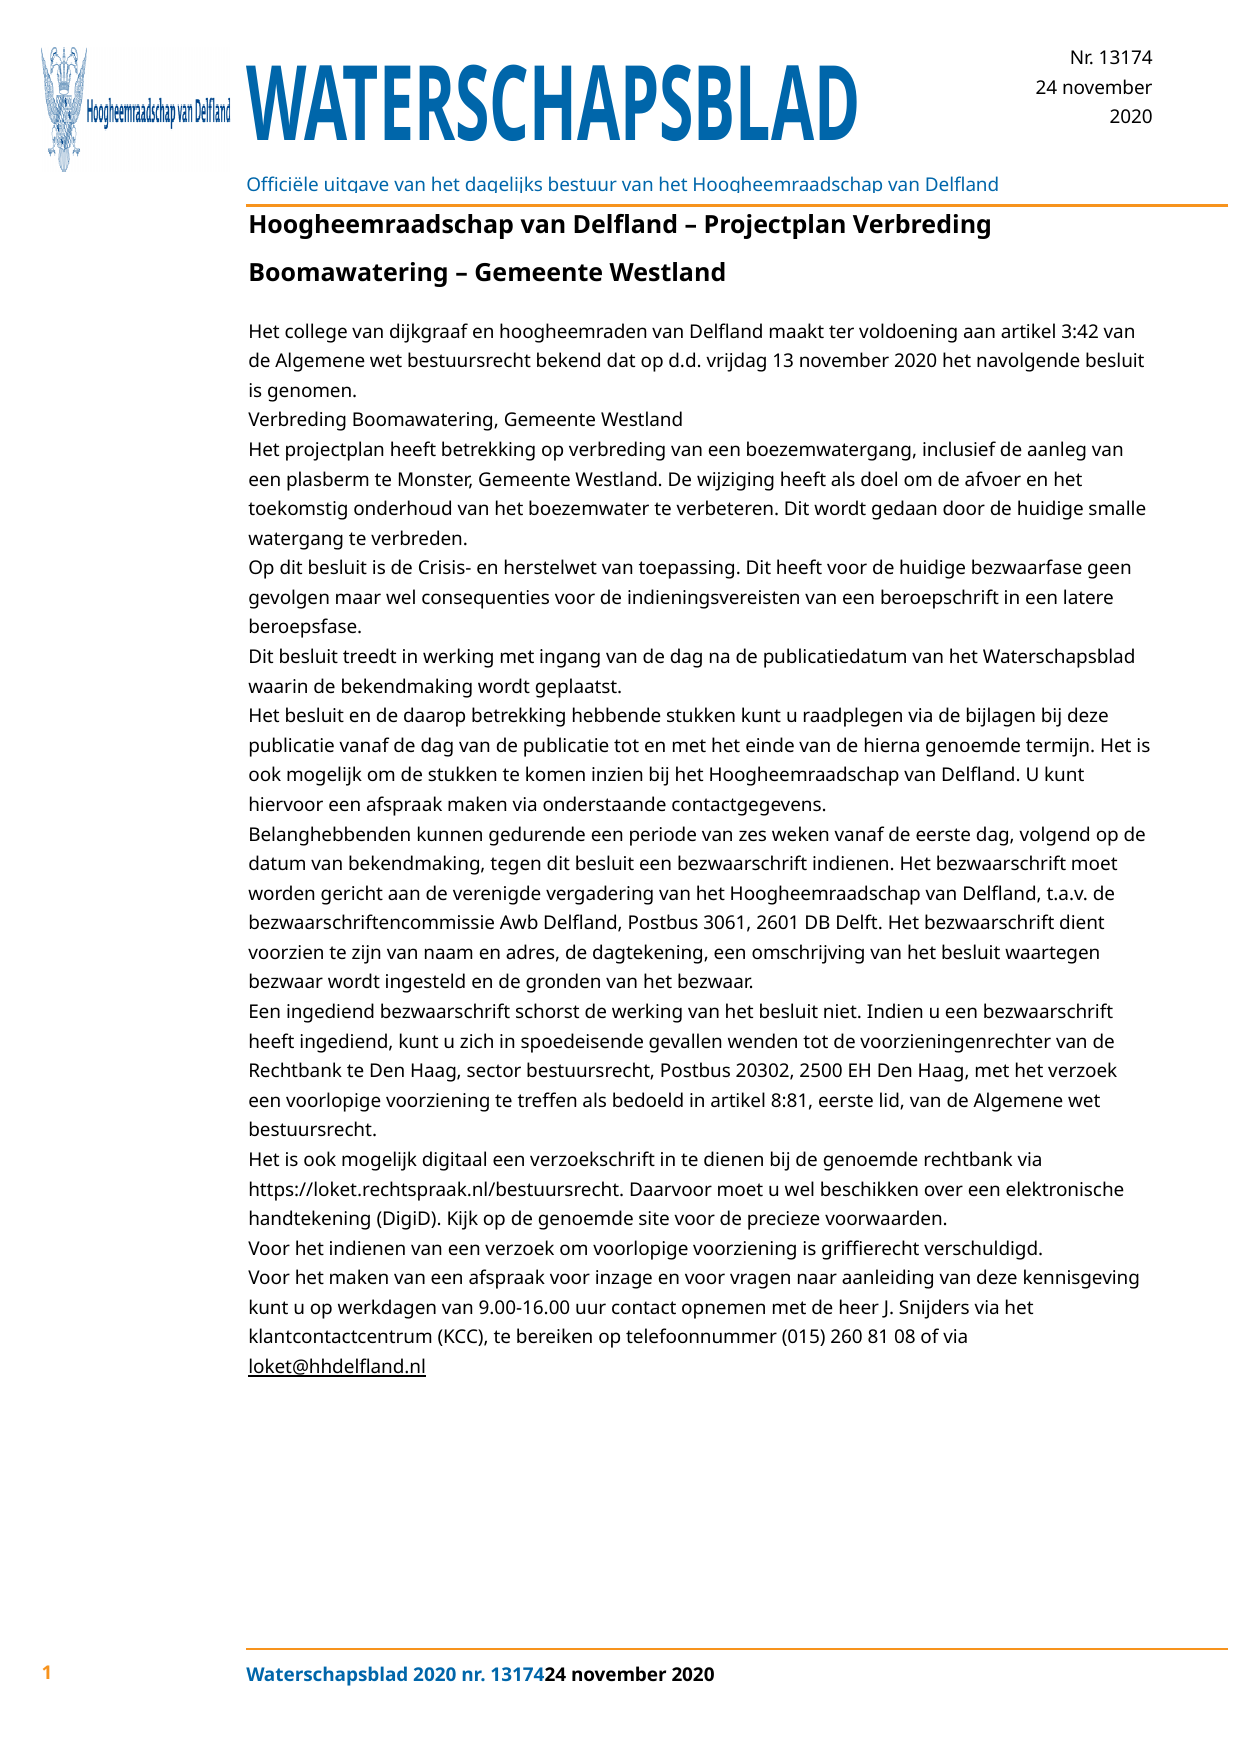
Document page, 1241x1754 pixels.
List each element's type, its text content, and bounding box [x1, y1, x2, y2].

text Op dit besluit is de Crisis- en herstelwet van toepassing. Dit heeft voor de huidige bezwaarfase geen gevolgen maar wel consequenties voor de indieningsvereisten van een beroepschrift in een latere beroepsfase. [248, 554, 1152, 639]
text Het is ook mogelijk digitaal een verzoekschrift in te dienen bij de genoemde rechtbank via https://loket.rechtspraak.nl/bestuursrecht. Daarvoor moet u wel beschikken over een elektronische handtekening (DigiD). Kijk op de genoemde site voor de precieze voorwaarden. [248, 1146, 1152, 1231]
text Voor het maken van een afspraak voor inzage en voor vragen naar aanleiding van deze kennisgeving kunt u op werkdagen van 9.00-16.00 uur contact opnemen met de heer J. Snijders via het klantcontactcentrum (KCC), te bereiken op telefoonnummer (015) 260 81 08 of via loket@hhdelfland.nl [248, 1264, 1152, 1379]
text Het besluit en de daarop betrekking hebbende stukken kunt u raadplegen via de bijlagen bij deze publicatie vanaf de dag van de publicatie tot en met het einde van de hierna genoemde termijn. Het is ook mogelijk om de stukken te komen inzien bij het Hoogheemraadschap van Delfland. U kunt hiervoor een afspraak maken via onderstaande contactgegevens. [248, 702, 1152, 817]
text Het college van dijkgraaf en hoogheemraden van Delfland maakt ter voldoening aan artikel 3:42 van de Algemene wet bestuursrecht bekend dat op d.d. vrijdag 13 november 2020 het navolgende besluit is genomen. [248, 318, 1152, 403]
text Het projectplan heeft betrekking op verbreding van een boezemwatergang, inclusief de aanleg van een plasberm te Monster, Gemeente Westland. De wijziging heeft als doel om de afvoer en het toekomstig onderhoud van het boezemwater te verbeteren. Dit wordt gedaan door de huidige smalle watergang te verbreden. [248, 436, 1152, 551]
text Verbreding Boomawatering, Gemeente Westland [248, 407, 1152, 432]
text Hoogheemraadschap van Delfland – Projectplan Verbreding Boomawatering – Gemeente Westland [248, 207, 1152, 288]
text Voor het indienen van een verzoek om voorlopige voorziening is griffierecht verschuldigd. [248, 1235, 1152, 1261]
text Belanghebbenden kunnen gedurende een periode van zes weken vanaf de eerste dag, volgend op de datum van bekendmaking, tegen dit besluit een bezwaarschrift indienen. Het bezwaarschrift moet worden gericht aan de verenigde vergadering van het Hoogheemraadschap van Delfland, t.a.v. de bezwaarschriftencommissie Awb Delfland, Postbus 3061, 2601 DB Delft. Het bezwaarschrift dient voorzien te zijn van naam en adres, de dagtekening, een omschrijving van het besluit waartegen bezwaar wordt ingesteld en de gronden van het bezwaar. [248, 821, 1152, 994]
text Een ingediend bezwaarschrift schorst de werking van het besluit niet. Indien u een bezwaarschrift heeft ingediend, kunt u zich in spoedeisende gevallen wenden tot de voorzieningenrechter van de Rechtbank te Den Haag, sector bestuursrecht, Postbus 20302, 2500 EH Den Haag, met het verzoek een voorlopige voorziening te treffen als bedoeld in artikel 8:81, eerste lid, van de Algemene wet bestuursrecht. [248, 998, 1152, 1142]
text Dit besluit treedt in werking met ingang van de dag na de publicatiedatum van het Waterschapsblad waarin de bekendmaking wordt geplaatst. [248, 643, 1152, 699]
picture [41, 47, 231, 172]
